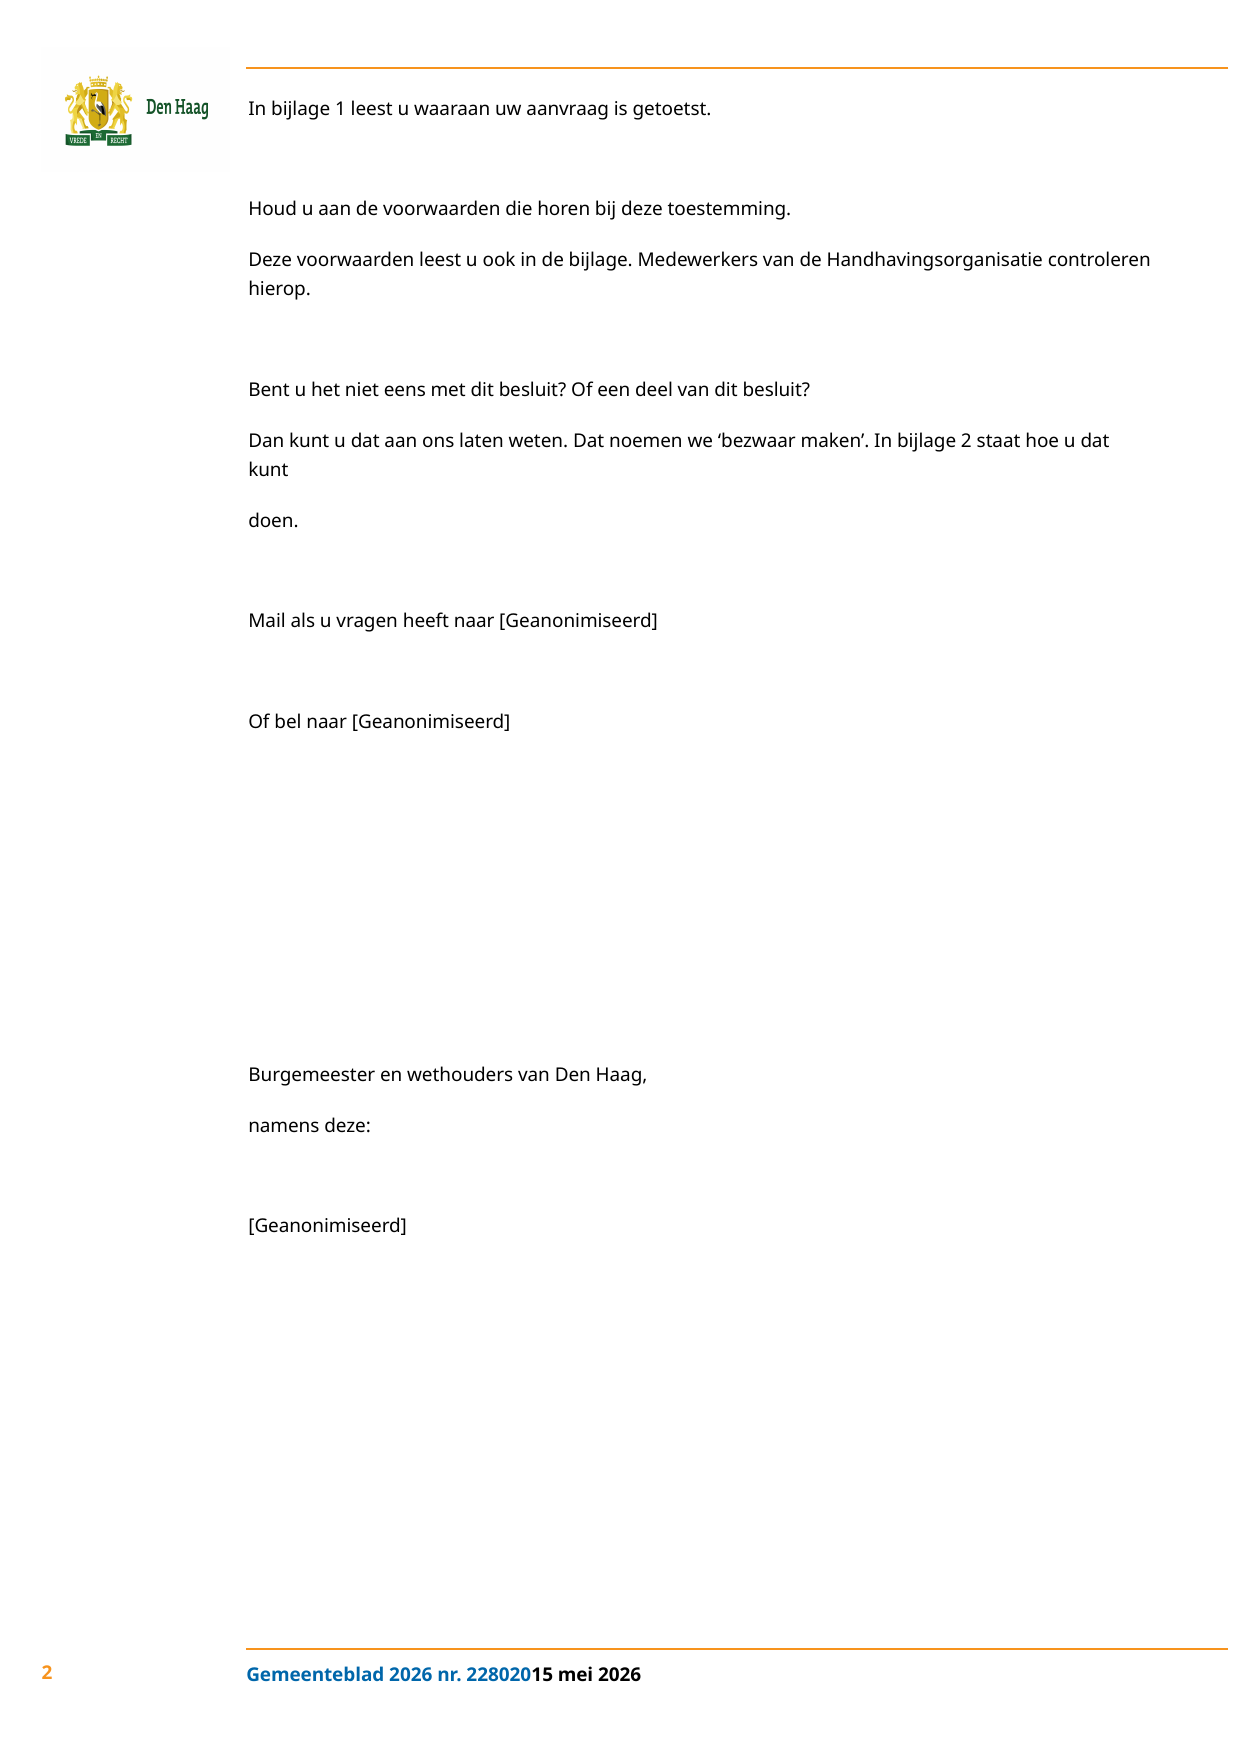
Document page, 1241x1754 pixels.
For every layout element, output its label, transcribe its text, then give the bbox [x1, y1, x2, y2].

text Burgemeester en wethouders van Den Haag, [248, 1061, 1152, 1087]
text Deze voorwaarden leest u ook in de bijlage. Medewerkers van de Handhavingsorganisatie controleren hierop. [248, 246, 1152, 301]
text namens deze: [248, 1112, 1152, 1138]
text Mail als u vragen heeft naar [Geanonimiseerd] [248, 608, 1152, 633]
text doen. [248, 507, 1152, 533]
text Dan kunt u dat aan ons laten weten. Dat noemen we ‘bezwaar maken’. In bijlage 2 staat hoe u dat kunt [248, 427, 1152, 482]
text Houd u aan de voorwaarden die horen bij deze toestemming. [248, 196, 1152, 221]
text In bijlage 1 leest u waaraan uw aanvraag is getoetst. [248, 95, 1152, 121]
text [Geanonimiseerd] [248, 1213, 1152, 1238]
text Of bel naar [Geanonimiseerd] [248, 708, 1152, 734]
text Bent u het niet eens met dit besluit? Of een deel van dit besluit? [248, 376, 1152, 402]
picture [41, 47, 231, 172]
